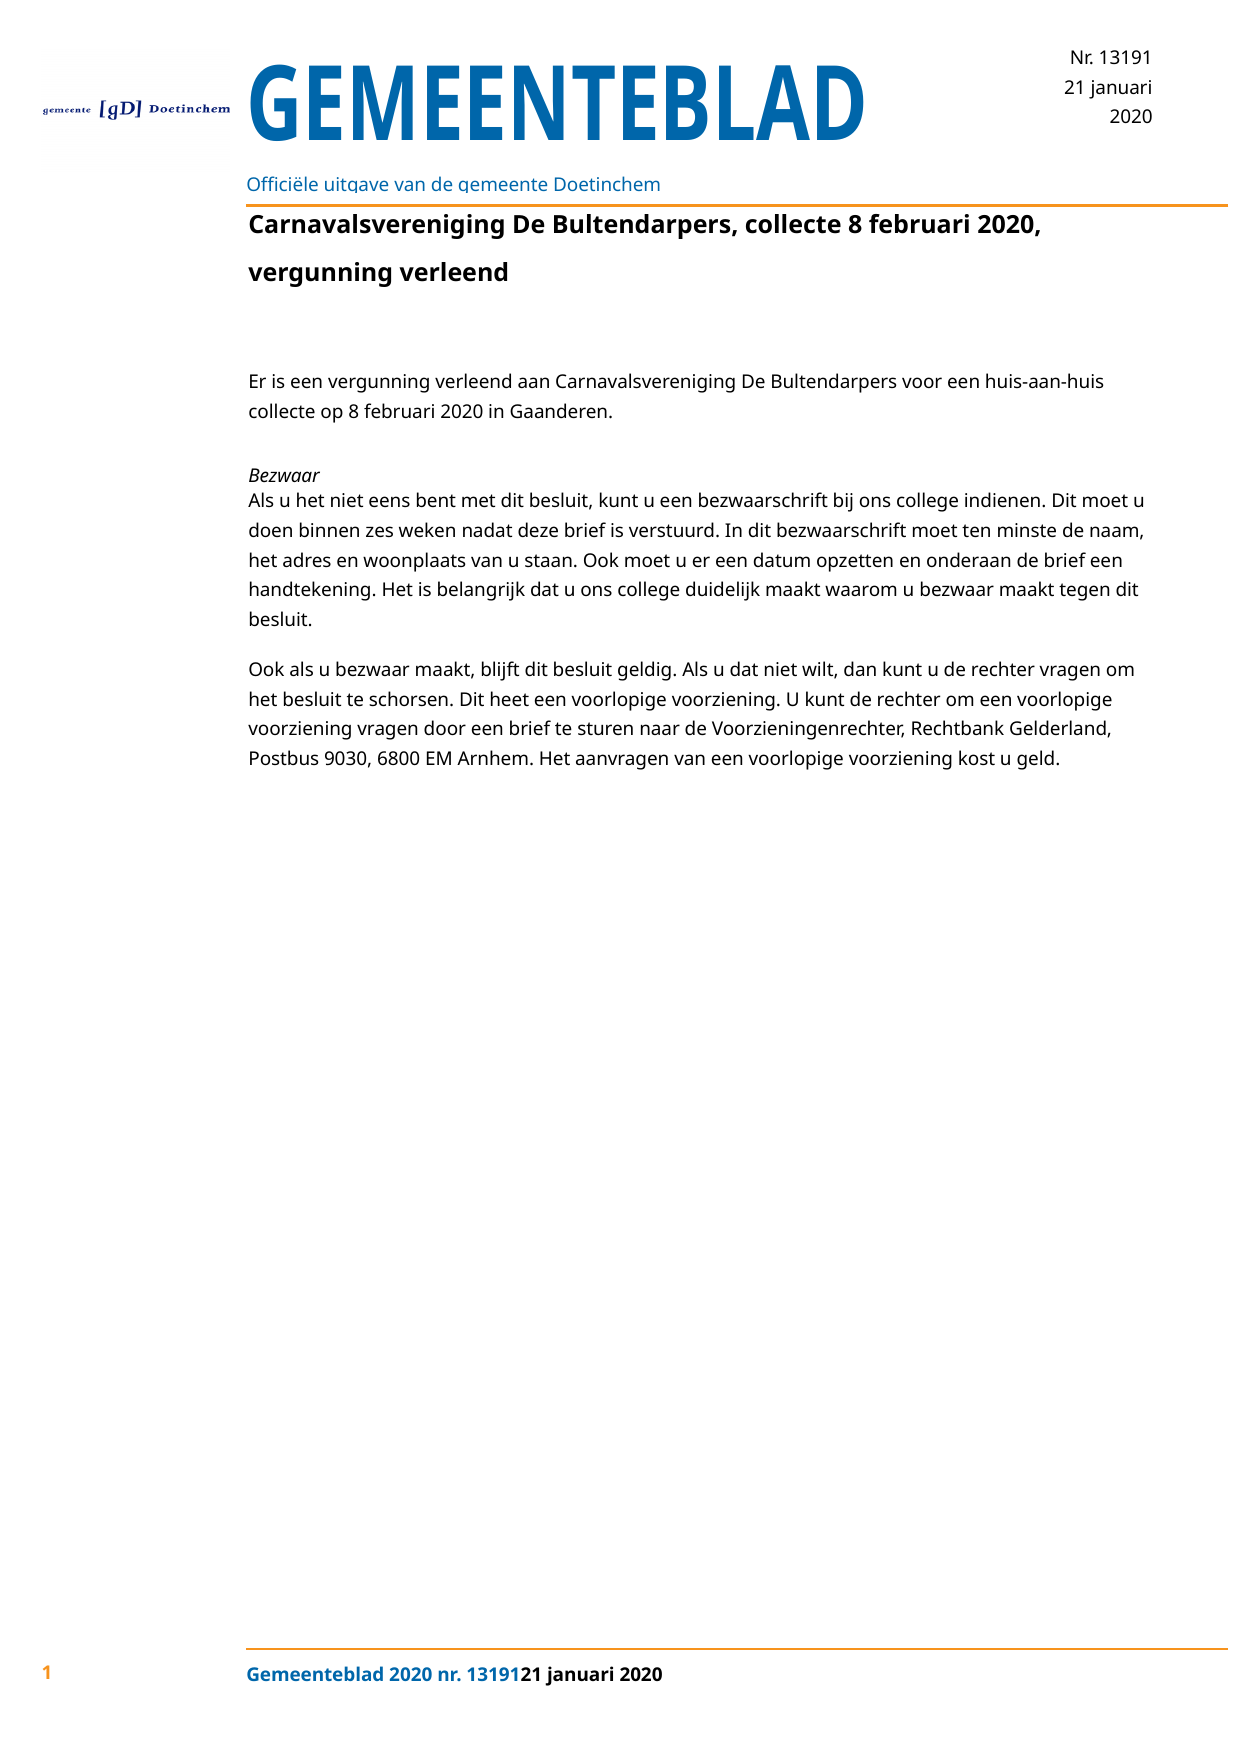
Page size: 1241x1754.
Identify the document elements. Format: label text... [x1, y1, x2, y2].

text Bezwaar [248, 462, 1152, 488]
text Ook als u bezwaar maakt, blijft dit besluit geldig. Als u dat niet wilt, dan kunt u de rechter vragen om het besluit te schorsen. Dit heet een voorlopige voorziening. U kunt de rechter om een voorlopige voorziening vragen door een brief te sturen naar de Voorzieningenrechter, Rechtbank Gelderland, Postbus 9030, 6800 EM Arnhem. Het aanvragen van een voorlopige voorziening kost u geld. [248, 656, 1152, 771]
text Er is een vergunning verleend aan Carnavalsvereniging De Bultendarpers voor een huis-aan-huis collecte op 8 februari 2020 in Gaanderen. [248, 368, 1152, 424]
text Als u het niet eens bent met dit besluit, kunt u een bezwaarschrift bij ons college indienen. Dit moet u doen binnen zes weken nadat deze brief is verstuurd. In dit bezwaarschrift moet ten minste de naam, het adres en woonplaats van u staan. Ook moet u er een datum opzetten en onderaan de brief een handtekening. Het is belangrijk dat u ons college duidelijk maakt waarom u bezwaar maakt tegen dit besluit. [248, 488, 1152, 632]
text Carnavalsvereniging De Bultendarpers, collecte 8 februari 2020, vergunning verleend [248, 207, 1152, 288]
picture [41, 47, 231, 172]
